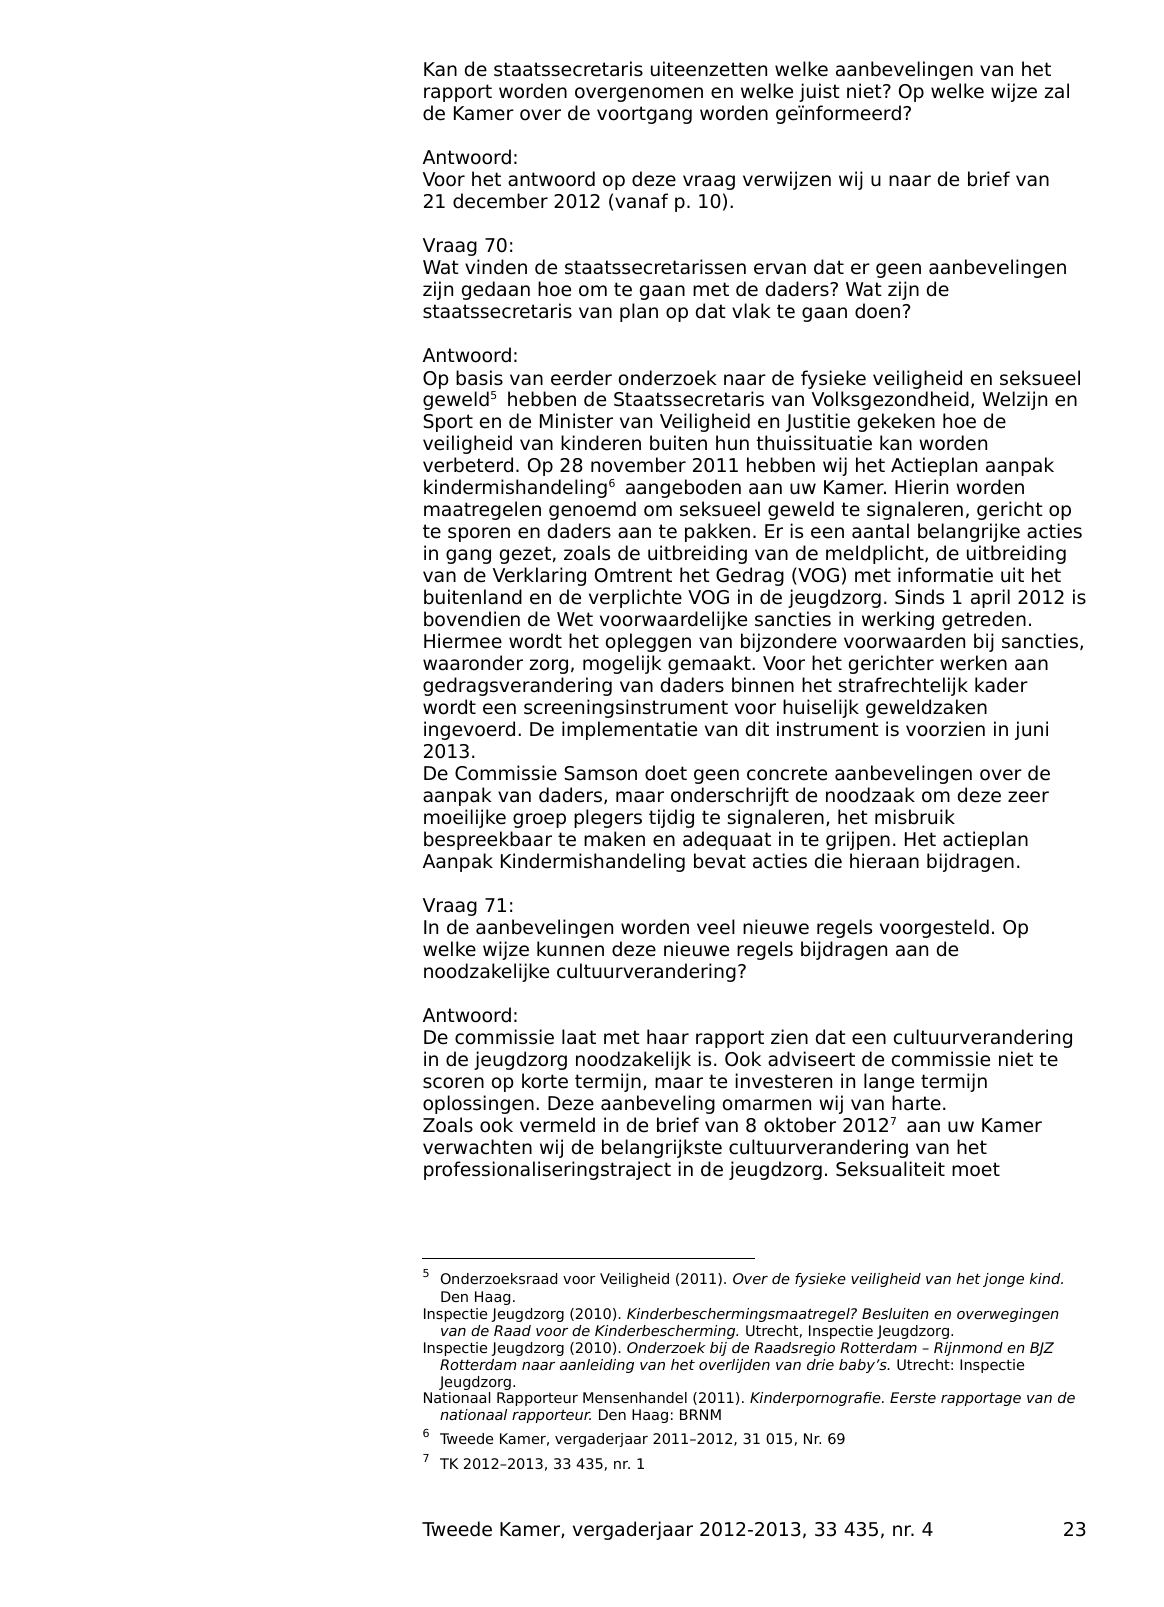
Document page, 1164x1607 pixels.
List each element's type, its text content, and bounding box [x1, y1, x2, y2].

text TK 2012–2013, 33 435, nr. 1 [422, 1452, 1087, 1474]
text Wat vinden de staatssecretarissen ervan dat er geen aanbevelingen zijn gedaan hoe om te gaan met de daders? Wat zijn de staatssecretaris van plan op dat vlak te gaan doen? [422, 257, 1087, 323]
text De Commissie Samson doet geen concrete aanbevelingen over de aanpak van daders, maar onderschrijft de noodzaak om deze zeer moeilijke groep plegers tijdig te signaleren, het misbruik bespreekbaar te maken en adequaat in te grijpen. Het actieplan Aanpak Kindermishandeling bevat acties die hieraan bijdragen. [422, 763, 1087, 873]
text De commissie laat met haar rapport zien dat een cultuurverandering in de jeugdzorg noodzakelijk is. Ook adviseert de commissie niet te scoren op korte termijn, maar te investeren in lange termijn oplossingen. Deze aanbeveling omarmen wij van harte. [422, 1027, 1087, 1115]
text Zoals ook vermeld in de brief van 8 oktober 2012 aan uw Kamer verwachten wij de belangrijkste cultuurverandering van het professionaliseringstraject in de jeugdzorg. Seksualiteit moet [422, 1115, 1087, 1181]
text Antwoord: [422, 1005, 1087, 1027]
text Op basis van eerder onderzoek naar de fysieke veiligheid en seksueel geweld hebben de Staatssecretaris van Volksgezondheid, Welzijn en Sport en de Minister van Veiligheid en Justitie gekeken hoe de veiligheid van kinderen buiten hun thuissituatie kan worden verbeterd. Op 28 november 2011 hebben wij het Actieplan aanpak kindermishandeling aangeboden aan uw Kamer. Hierin worden maatregelen genoemd om seksueel geweld te signaleren, gericht op te sporen en daders aan te pakken. Er is een aantal belangrijke acties in gang gezet, zoals de uitbreiding van de meldplicht, de uitbreiding van de Verklaring Omtrent het Gedrag (VOG) met informatie uit het buitenland en de verplichte VOG in de jeugdzorg. Sinds 1 april 2012 is bovendien de Wet voorwaardelijke sancties in werking getreden. Hiermee wordt het opleggen van bijzondere voorwaarden bij sancties, waaronder zorg, mogelijk gemaakt. Voor het gerichter werken aan gedragsverandering van daders binnen het strafrechtelijk kader wordt een screeningsinstrument voor huiselijk geweldzaken ingevoerd. De implementatie van dit instrument is voorzien in juni 2013. [422, 367, 1087, 763]
text Inspectie Jeugdzorg (2010). Onderzoek bij de Raadsregio Rotterdam – Rijnmond en BJZ Rotterdam naar aanleiding van het overlijden van drie baby’s. Utrecht: Inspectie Jeugdzorg. [422, 1340, 1087, 1391]
text Antwoord: [422, 147, 1087, 169]
text Onderzoeksraad voor Veiligheid (2011). Over de fysieke veiligheid van het jonge kind. Den Haag. [422, 1267, 1087, 1306]
text Tweede Kamer, vergaderjaar 2011–2012, 31 015, Nr. 69 [422, 1427, 1087, 1449]
text Vraag 70: [422, 235, 1087, 257]
text In de aanbevelingen worden veel nieuwe regels voorgesteld. Op welke wijze kunnen deze nieuwe regels bijdragen aan de noodzakelijke cultuurverandering? [422, 917, 1087, 983]
text Kan de staatssecretaris uiteenzetten welke aanbevelingen van het rapport worden overgenomen en welke juist niet? Op welke wijze zal de Kamer over de voortgang worden geïnformeerd? [422, 59, 1087, 125]
text Vraag 71: [422, 895, 1087, 917]
text Voor het antwoord op deze vraag verwijzen wij u naar de brief van 21 december 2012 (vanaf p. 10). [422, 169, 1087, 213]
text Inspectie Jeugdzorg (2010). Kinderbeschermingsmaatregel? Besluiten en overwegingen van de Raad voor de Kinderbescherming. Utrecht, Inspectie Jeugdzorg. [422, 1306, 1087, 1340]
text Antwoord: [422, 345, 1087, 367]
text Nationaal Rapporteur Mensenhandel (2011). Kinderpornografie. Eerste rapportage van de nationaal rapporteur. Den Haag: BRNM [422, 1391, 1087, 1424]
